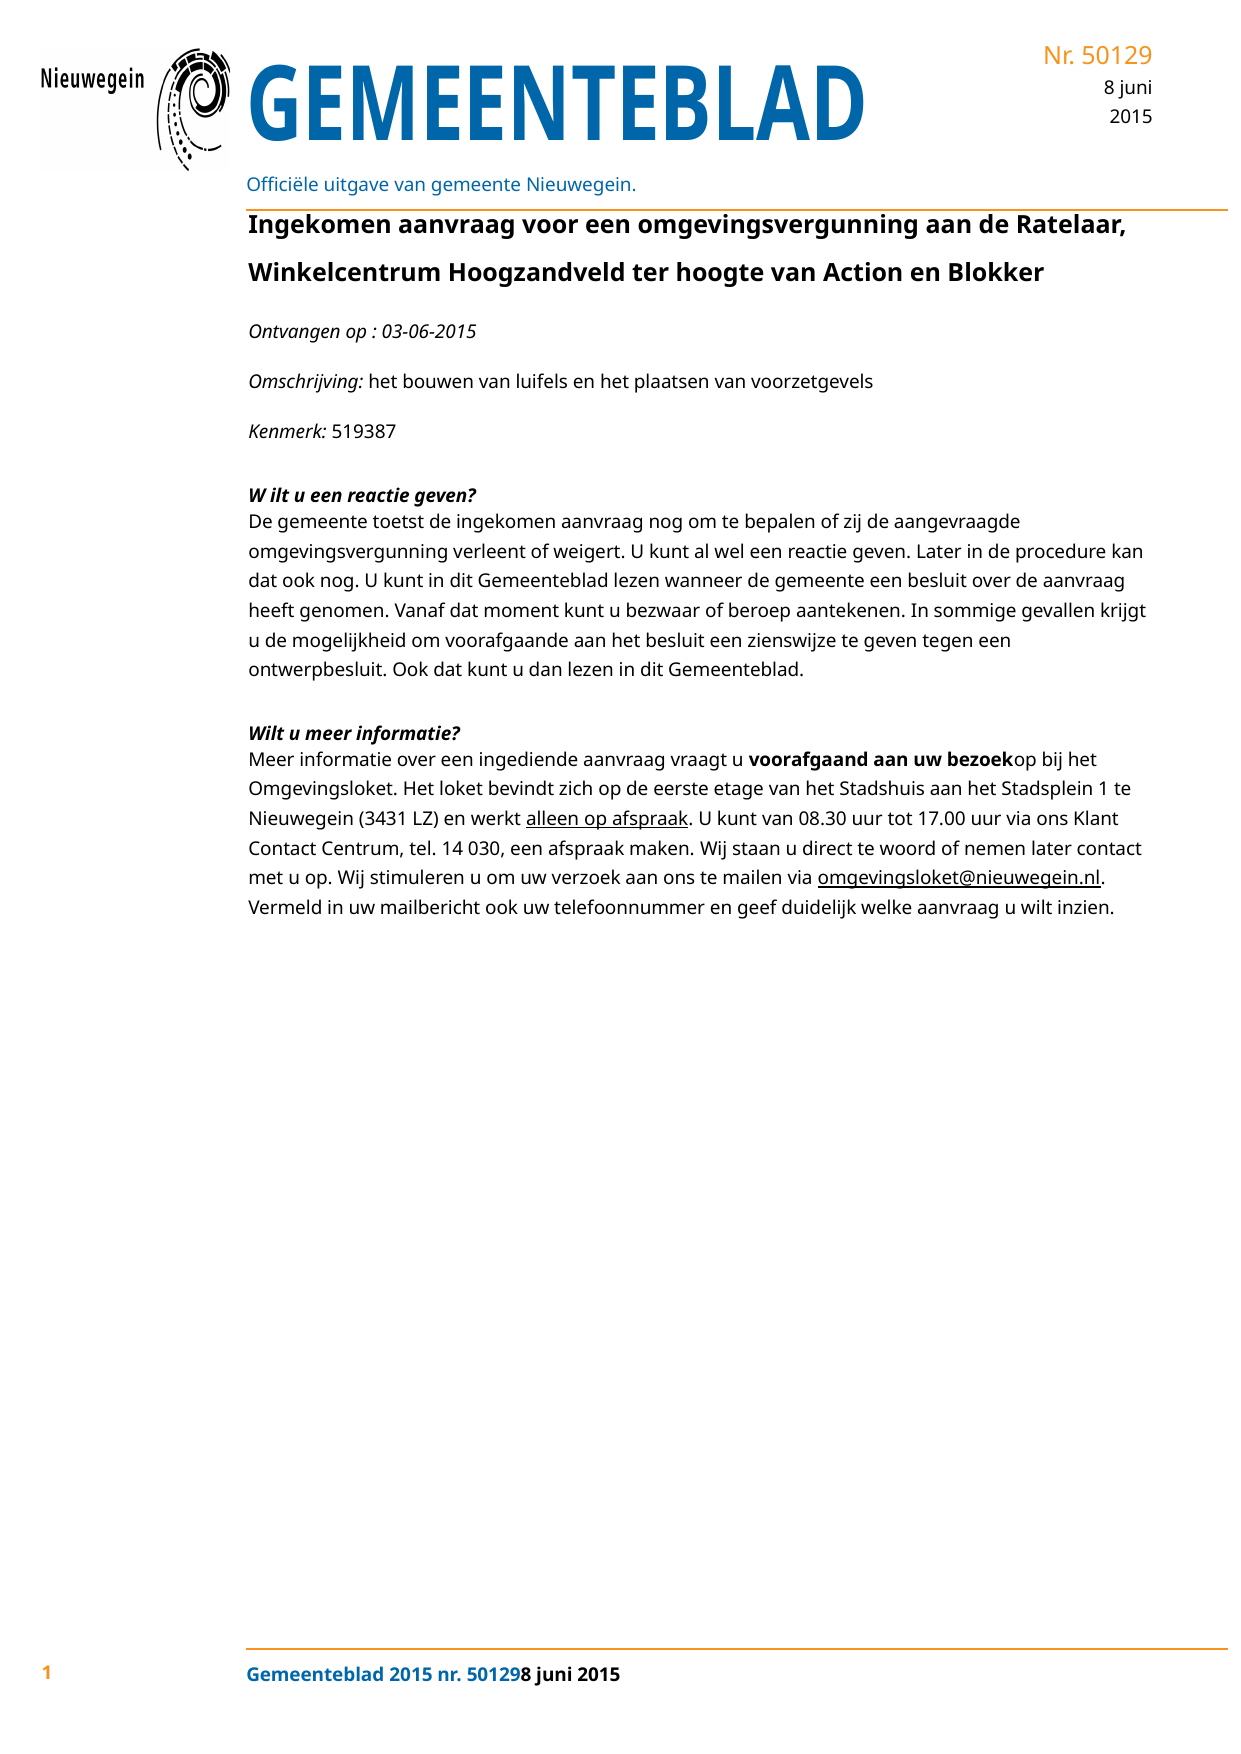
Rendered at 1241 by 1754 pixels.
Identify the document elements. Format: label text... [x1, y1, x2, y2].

text Ontvangen op : 03-06-2015 [248, 318, 1152, 344]
picture [41, 47, 231, 172]
text W ilt u een reactie geven? [248, 483, 1152, 508]
text Meer informatie over een ingediende aanvraag vraagt u voorafgaand aan uw bezoekop bij het Omgevingsloket. Het loket bevindt zich op de eerste etage van het Stadshuis aan het Stadsplein 1 te Nieuwegein (3431 LZ) en werkt alleen op afspraak. U kunt van 08.30 uur tot 17.00 uur via ons Klant Contact Centrum, tel. 14 030, een afspraak maken. Wij staan u direct te woord of nemen later contact met u op. Wij stimuleren u om uw verzoek aan ons te mailen via omgevingsloket@nieuwegein.nl. Vermeld in uw mailbericht ook uw telefoonnummer en geef duidelijk welke aanvraag u wilt inzien. [248, 746, 1152, 920]
text Ingekomen aanvraag voor een omgevingsvergunning aan de Ratelaar, Winkelcentrum Hoogzandveld ter hoogte van Action en Blokker [248, 211, 1152, 288]
text Wilt u meer informatie? [248, 720, 1152, 746]
text Kenmerk: 519387 [248, 419, 1152, 444]
text Omschrijving: het bouwen van luifels en het plaatsen van voorzetgevels [248, 368, 1152, 394]
text De gemeente toetst de ingekomen aanvraag nog om te bepalen of zij de aangevraagde omgevingsvergunning verleent of weigert. U kunt al wel een reactie geven. Later in de procedure kan dat ook nog. U kunt in dit Gemeenteblad lezen wanneer de gemeente een besluit over de aanvraag heeft genomen. Vanaf dat moment kunt u bezwaar of beroep aantekenen. In sommige gevallen krijgt u de mogelijkheid om voorafgaande aan het besluit een zienswijze te geven tegen een ontwerpbesluit. Ook dat kunt u dan lezen in dit Gemeenteblad. [248, 508, 1152, 682]
